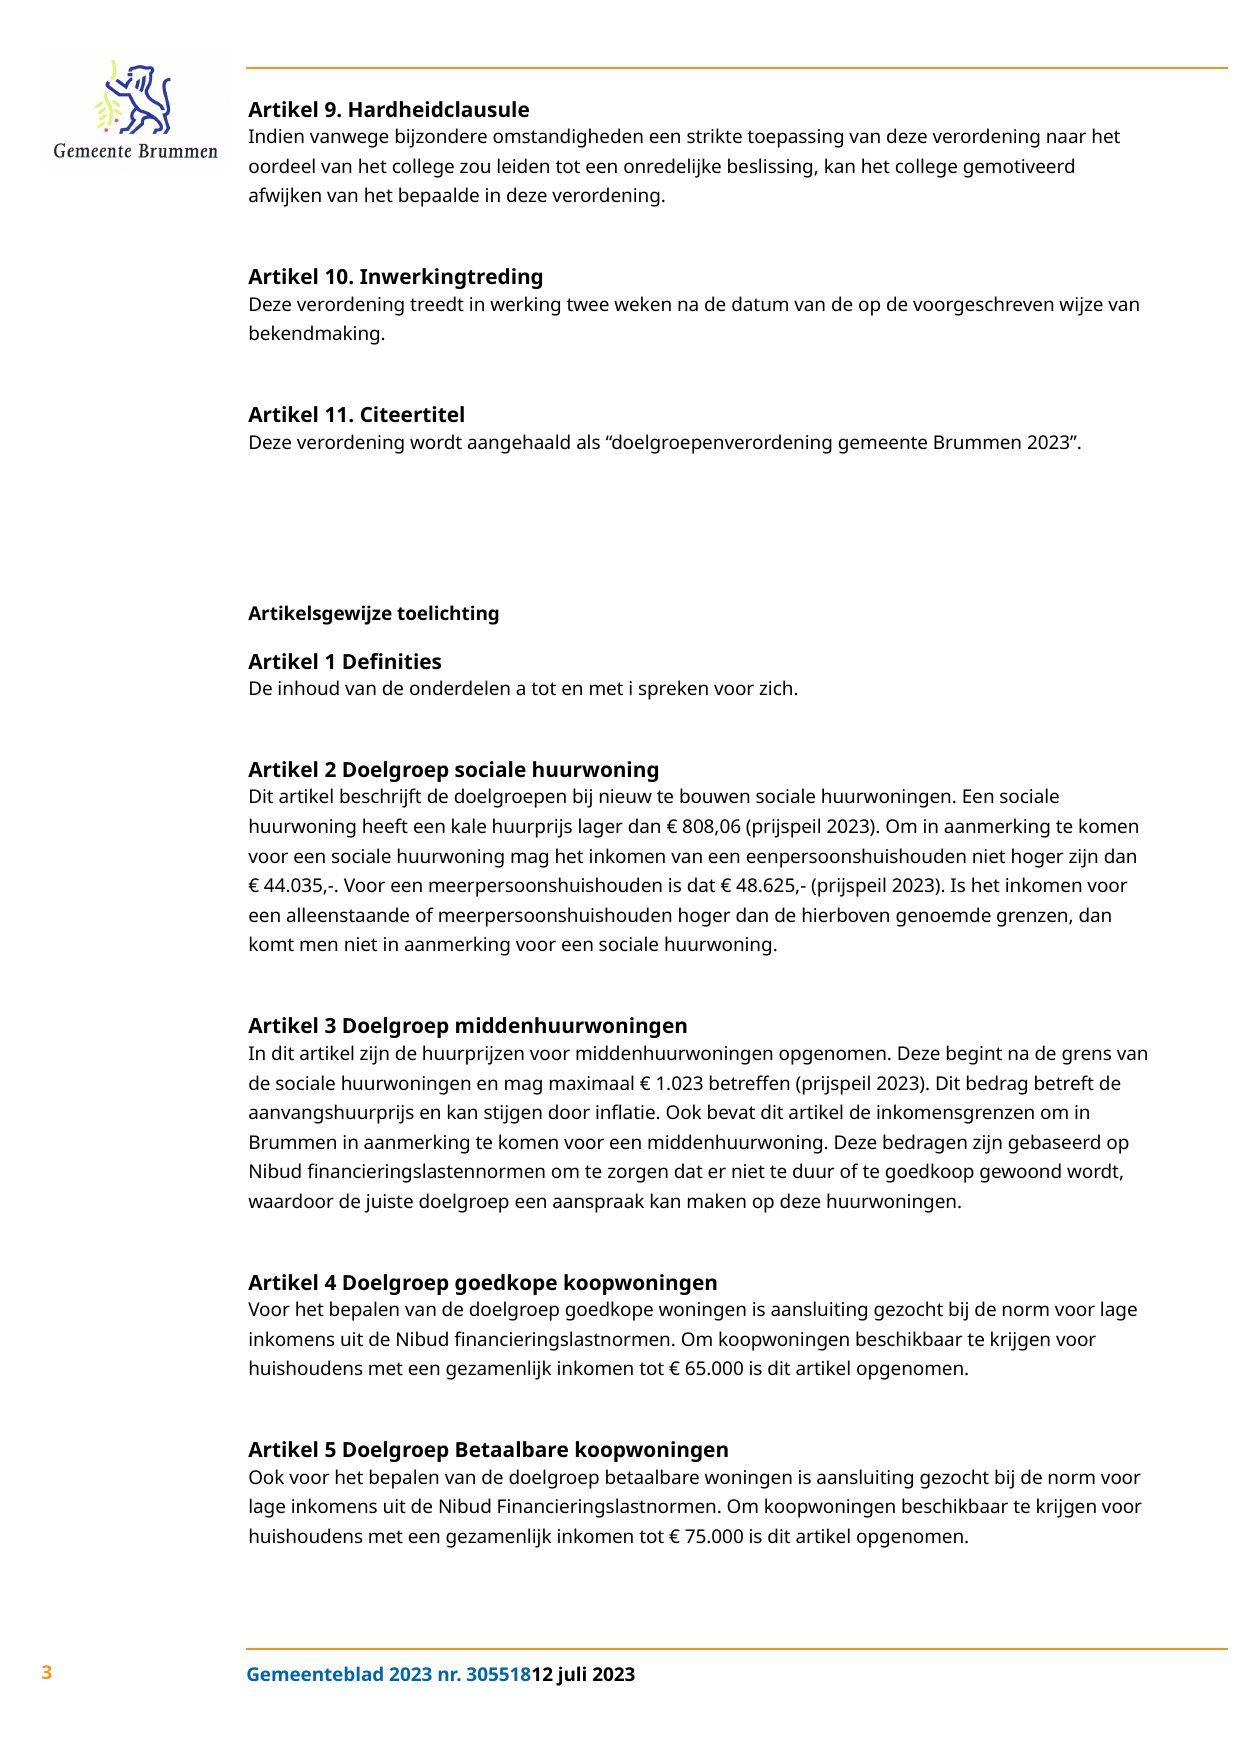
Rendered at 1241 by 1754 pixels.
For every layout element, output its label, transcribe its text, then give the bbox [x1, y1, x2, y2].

text Indien vanwege bijzondere omstandigheden een strikte toepassing van deze verordening naar het oordeel van het college zou leiden tot een onredelijke beslissing, kan het college gemotiveerd afwijken van het bepaalde in deze verordening. [248, 123, 1152, 208]
text Artikel 3 Doelgroep middenhuurwoningen [248, 1012, 1152, 1040]
text Artikelsgewijze toelichting [248, 598, 1152, 626]
text Artikel 5 Doelgroep Betaalbare koopwoningen [248, 1436, 1152, 1464]
picture [41, 47, 231, 172]
text Artikel 9. Hardheidclausule [248, 95, 1152, 123]
text Dit artikel beschrijft de doelgroepen bij nieuw te bouwen sociale huurwoningen. Een sociale huurwoning heeft een kale huurprijs lager dan € 808,06 (prijspeil 2023). Om in aanmerking te komen voor een sociale huurwoning mag het inkomen van een eenpersoonshuishouden niet hoger zijn dan € 44.035,-. Voor een meerpersoonshuishouden is dat € 48.625,- (prijspeil 2023). Is het inkomen voor een alleenstaande of meerpersoonshuishouden hoger dan de hierboven genoemde grenzen, dan komt men niet in aanmerking voor een sociale huurwoning. [248, 784, 1152, 957]
text Artikel 4 Doelgroep goedkope koopwoningen [248, 1268, 1152, 1296]
text Voor het bepalen van de doelgroep goedkope woningen is aansluiting gezocht bij de norm voor lage inkomens uit de Nibud financieringslastnormen. Om koopwoningen beschikbaar te krijgen voor huishoudens met een gezamenlijk inkomen tot € 65.000 is dit artikel opgenomen. [248, 1296, 1152, 1381]
text Artikel 11. Citeertitel [248, 400, 1152, 429]
text Deze verordening wordt aangehaald als “doelgroepenverordening gemeente Brummen 2023”. [248, 429, 1152, 454]
text Artikel 2 Doelgroep sociale huurwoning [248, 755, 1152, 784]
text De inhoud van de onderdelen a tot en met i spreken voor zich. [248, 675, 1152, 701]
text Ook voor het bepalen van de doelgroep betaalbare woningen is aansluiting gezocht bij de norm voor lage inkomens uit de Nibud Financieringslastnormen. Om koopwoningen beschikbaar te krijgen voor huishoudens met een gezamenlijk inkomen tot € 75.000 is dit artikel opgenomen. [248, 1464, 1152, 1549]
text Artikel 1 Definities [248, 647, 1152, 675]
text Artikel 10. Inwerkingtreding [248, 262, 1152, 291]
text Deze verordening treedt in werking twee weken na de datum van de op de voorgeschreven wijze van bekendmaking. [248, 291, 1152, 346]
text In dit artikel zijn de huurprijzen voor middenhuurwoningen opgenomen. Deze begint na de grens van de sociale huurwoningen en mag maximaal € 1.023 betreffen (prijspeil 2023). Dit bedrag betreft de aanvangshuurprijs en kan stijgen door inflatie. Ook bevat dit artikel de inkomensgrenzen om in Brummen in aanmerking te komen voor een middenhuurwoning. Deze bedragen zijn gebaseerd op Nibud financieringslastennormen om te zorgen dat er niet te duur of te goedkoop gewoond wordt, waardoor de juiste doelgroep een aanspraak kan maken op deze huurwoningen. [248, 1040, 1152, 1214]
